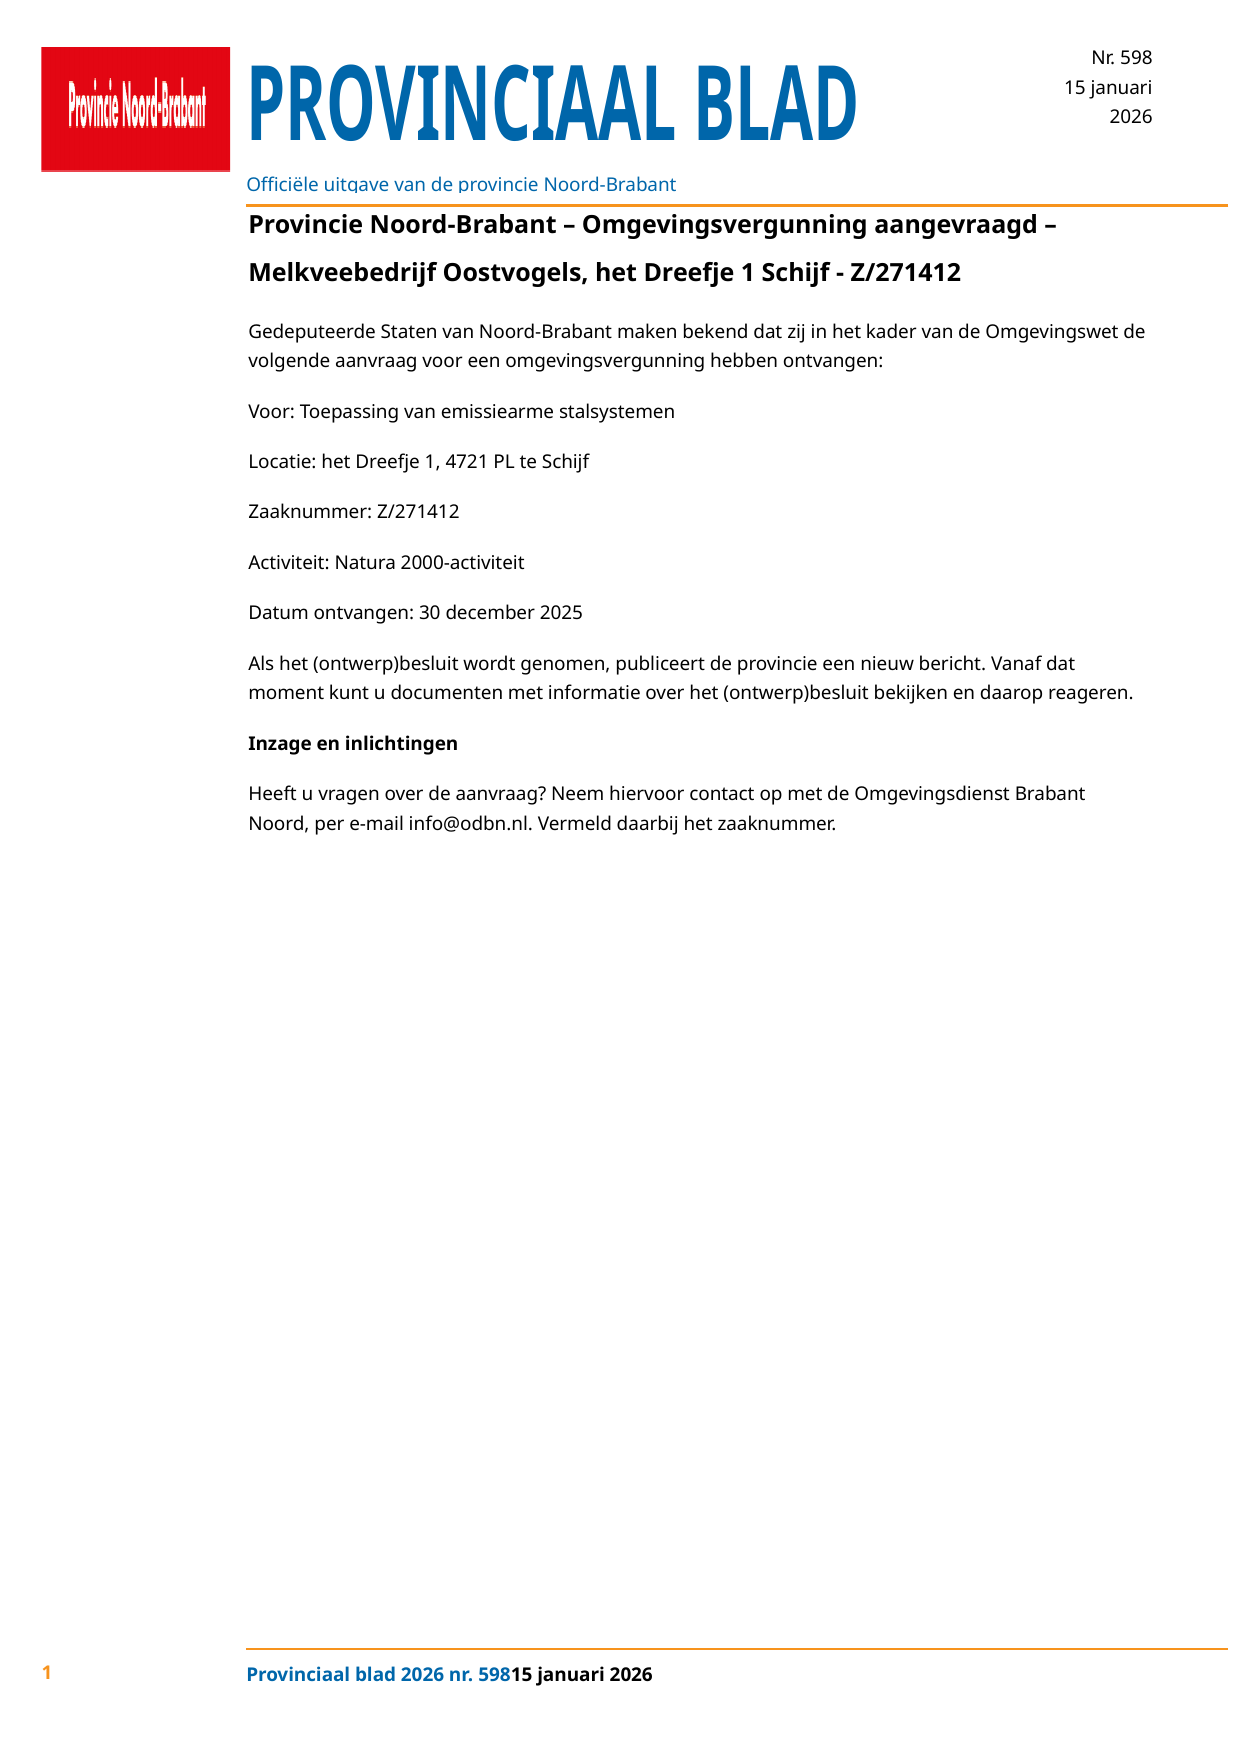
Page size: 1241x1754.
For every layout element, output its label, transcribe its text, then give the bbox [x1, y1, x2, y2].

picture [41, 47, 231, 172]
text Provincie Noord-Brabant – Omgevingsvergunning aangevraagd – Melkveebedrijf Oostvogels, het Dreefje 1 Schijf - Z/271412 [248, 207, 1152, 288]
text Voor: Toepassing van emissiearme stalsystemen [248, 398, 1152, 424]
text Als het (ontwerp)besluit wordt genomen, publiceert de provincie een nieuw bericht. Vanaf dat moment kunt u documenten met informatie over het (ontwerp)besluit bekijken en daarop reageren. [248, 650, 1152, 705]
text Datum ontvangen: 30 december 2025 [248, 599, 1152, 625]
text Zaaknummer: Z/271412 [248, 499, 1152, 524]
text Heeft u vragen over de aanvraag? Neem hiervoor contact op met de Omgevingsdienst Brabant Noord, per e-mail info@odbn.nl. Vermeld daarbij het zaaknummer. [248, 780, 1152, 836]
text Gedeputeerde Staten van Noord-Brabant maken bekend dat zij in het kader van de Omgevingswet de volgende aanvraag voor een omgevingsvergunning hebben ontvangen: [248, 318, 1152, 373]
text Inzage en inlichtingen [248, 730, 1152, 756]
text Activiteit: Natura 2000-activiteit [248, 549, 1152, 575]
text Locatie: het Dreefje 1, 4721 PL te Schijf [248, 448, 1152, 474]
